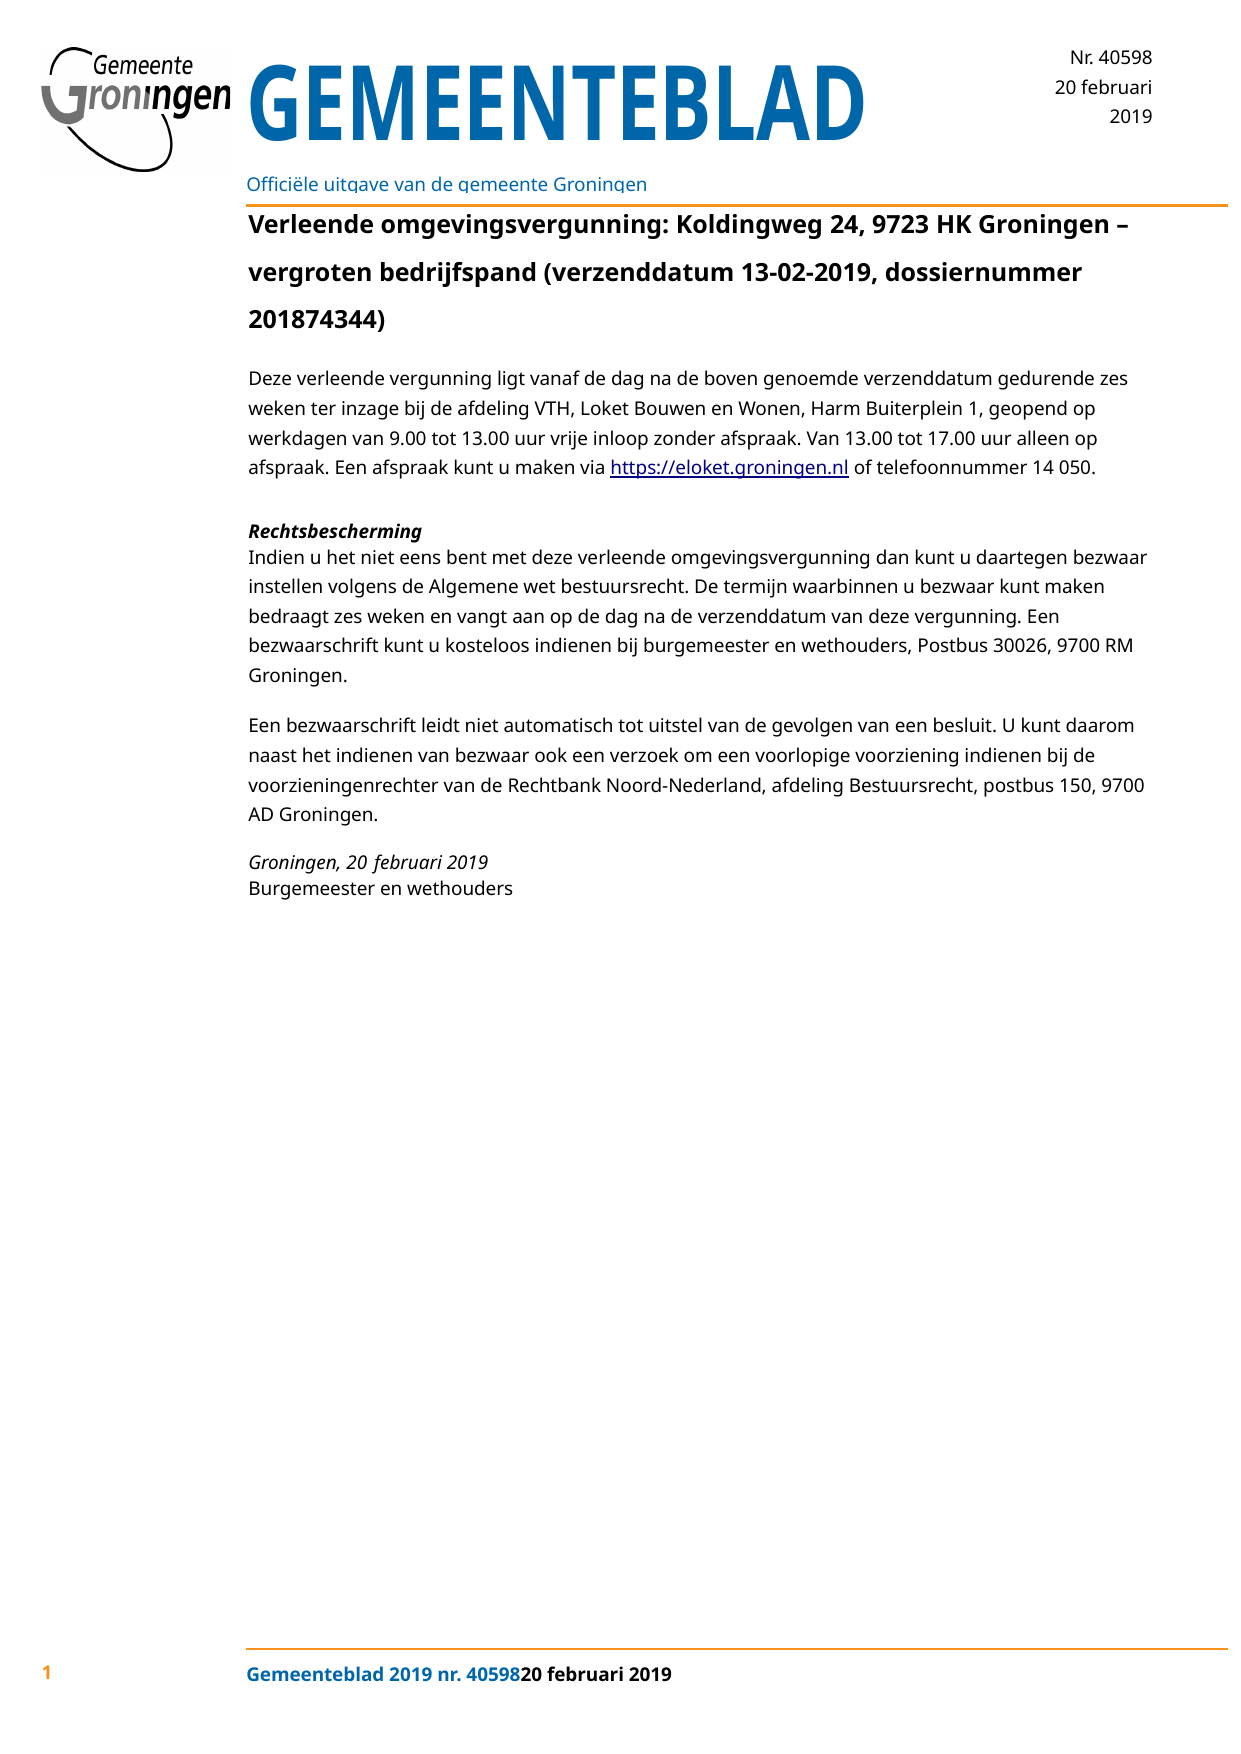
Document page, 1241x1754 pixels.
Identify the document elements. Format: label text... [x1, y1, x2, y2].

text Indien u het niet eens bent met deze verleende omgevingsvergunning dan kunt u daartegen bezwaar instellen volgens de Algemene wet bestuursrecht. De termijn waarbinnen u bezwaar kunt maken bedraagt zes weken en vangt aan op de dag na de verzenddatum van deze vergunning. Een bezwaarschrift kunt u kosteloos indienen bij burgemeester en wethouders, Postbus 30026, 9700 RM Groningen. [248, 544, 1152, 688]
text Een bezwaarschrift leidt niet automatisch tot uitstel van de gevolgen van een besluit. U kunt daarom naast het indienen van bezwaar ook een verzoek om een voorlopige voorziening indienen bij de voorzieningenrechter van de Rechtbank Noord-Nederland, afdeling Bestuursrecht, postbus 150, 9700 AD Groningen. [248, 713, 1152, 827]
text Burgemeester en wethouders [248, 875, 1152, 901]
text Deze verleende vergunning ligt vanaf de dag na de boven genoemde verzenddatum gedurende zes weken ter inzage bij de afdeling VTH, Loket Bouwen en Wonen, Harm Buiterplein 1, geopend op werkdagen van 9.00 tot 13.00 uur vrije inloop zonder afspraak. Van 13.00 tot 17.00 uur alleen op afspraak. Een afspraak kunt u maken via https://eloket.groningen.nl of telefoonnummer 14 050. [248, 366, 1152, 480]
text Verleende omgevingsvergunning: Koldingweg 24, 9723 HK Groningen – vergroten bedrijfspand (verzenddatum 13-02-2019, dossiernummer 201874344) [248, 207, 1152, 336]
picture [41, 47, 231, 172]
text Rechtsbescherming [248, 518, 1152, 544]
text Groningen, 20 februari 2019 [248, 849, 1152, 875]
